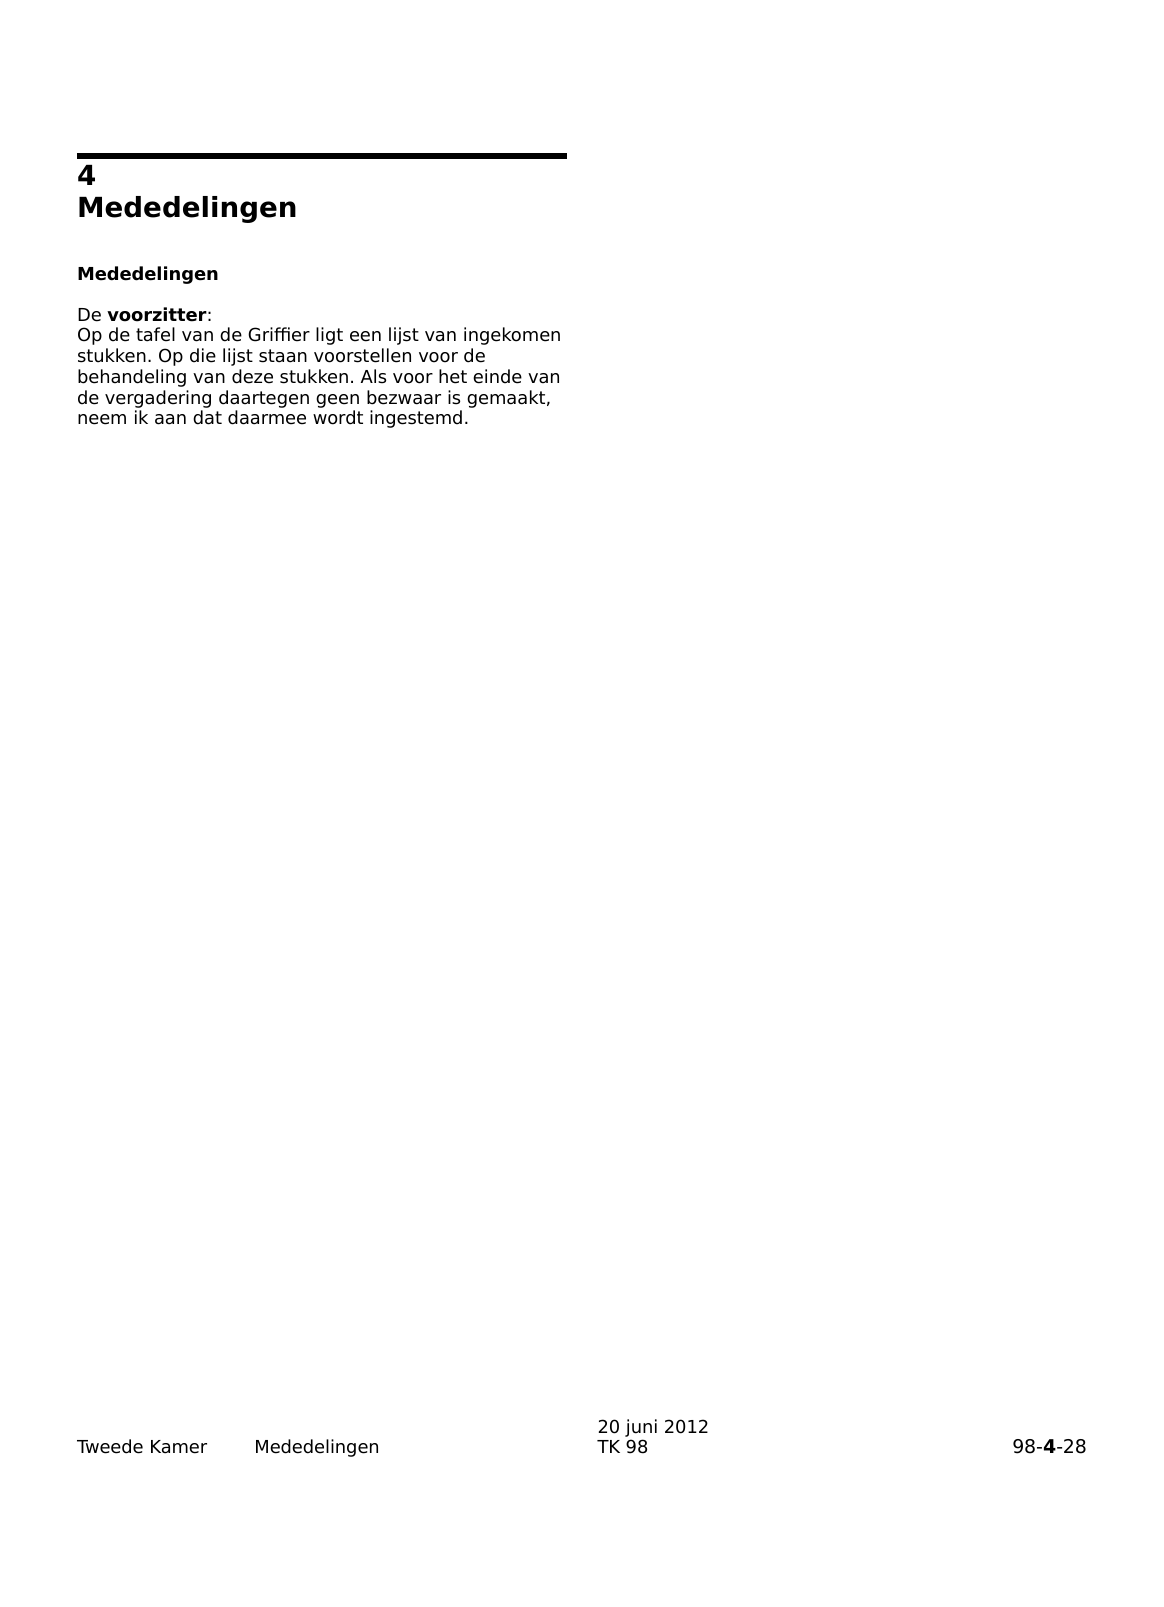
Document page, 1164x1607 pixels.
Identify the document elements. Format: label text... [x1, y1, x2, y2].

text De voorzitter: [77, 304, 567, 325]
title 4 Mededelingen [77, 159, 567, 224]
text Op de tafel van de Griffier ligt een lijst van ingekomen stukken. Op die lijst staan voorstellen voor de behandeling van deze stukken. Als voor het einde van de vergadering daartegen geen bezwaar is gemaakt, neem ik aan dat daarmee wordt ingestemd. [77, 325, 567, 429]
text Mededelingen [77, 264, 567, 284]
